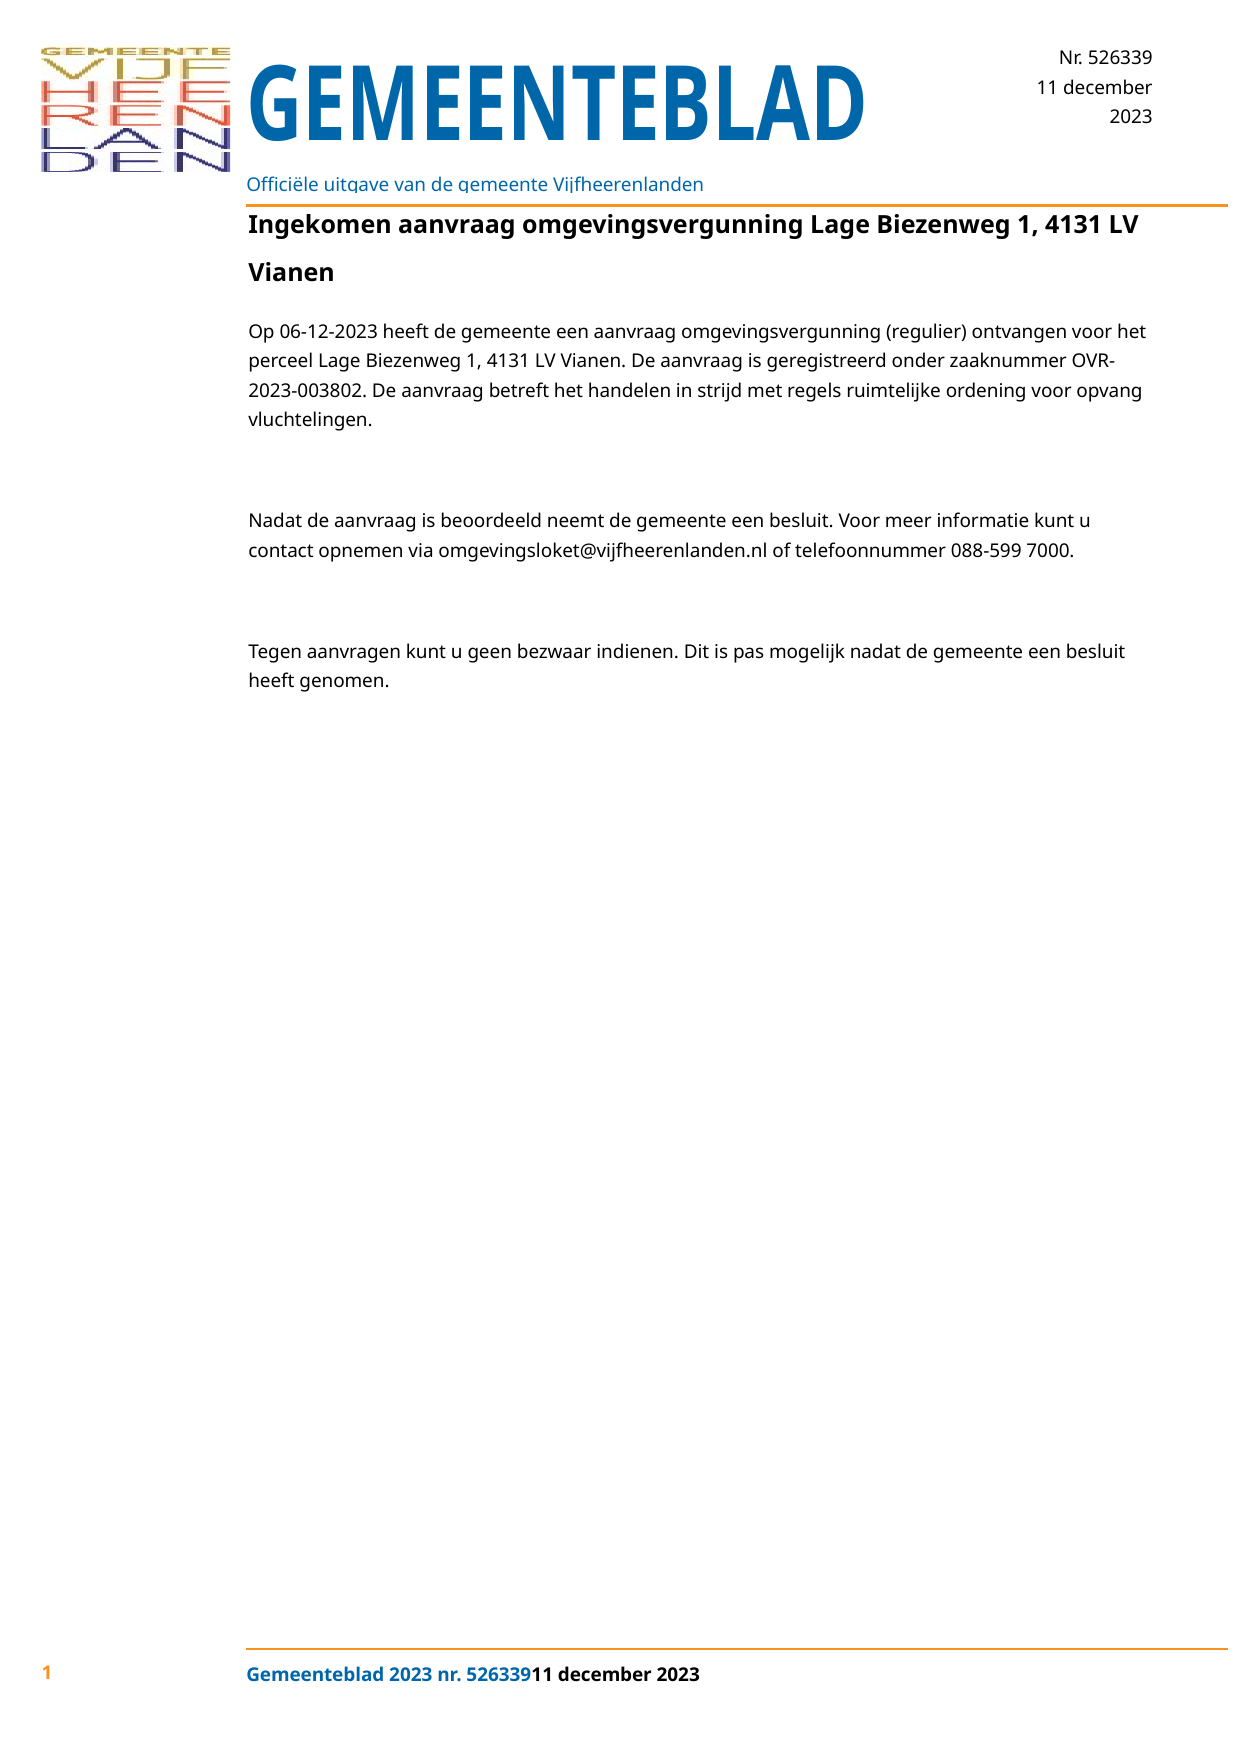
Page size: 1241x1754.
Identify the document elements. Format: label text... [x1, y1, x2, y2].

picture [41, 47, 231, 172]
text Op 06-12-2023 heeft de gemeente een aanvraag omgevingsvergunning (regulier) ontvangen voor het perceel Lage Biezenweg 1, 4131 LV Vianen. De aanvraag is geregistreerd onder zaaknummer OVR-2023-003802. De aanvraag betreft het handelen in strijd met regels ruimtelijke ordening voor opvang vluchtelingen. [248, 318, 1152, 432]
text Tegen aanvragen kunt u geen bezwaar indienen. Dit is pas mogelijk nadat de gemeente een besluit heeft genomen. [248, 638, 1152, 693]
text Ingekomen aanvraag omgevingsvergunning Lage Biezenweg 1, 4131 LV Vianen [248, 207, 1152, 288]
text Nadat de aanvraag is beoordeeld neemt de gemeente een besluit. Voor meer informatie kunt u contact opnemen via omgevingsloket@vijfheerenlanden.nl of telefoonnummer 088-599 7000. [248, 507, 1152, 563]
